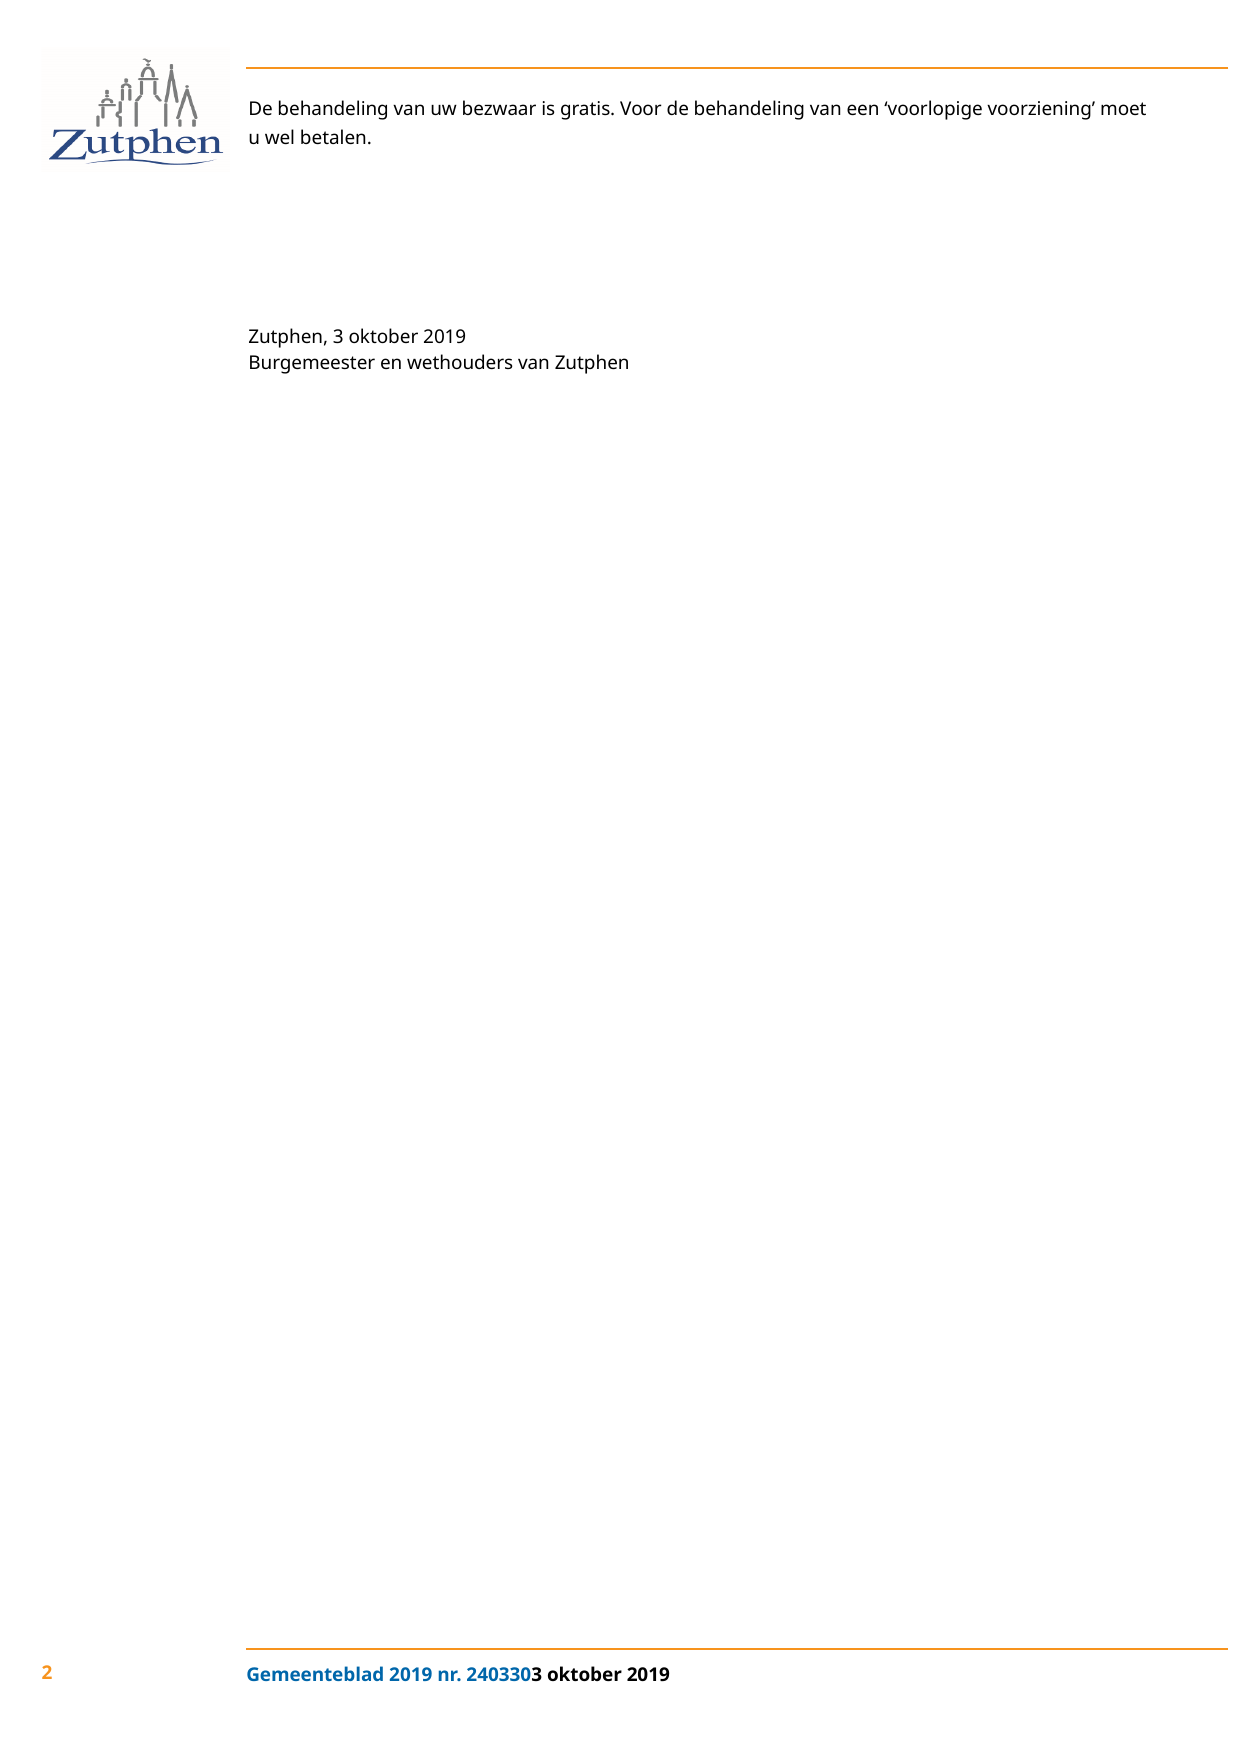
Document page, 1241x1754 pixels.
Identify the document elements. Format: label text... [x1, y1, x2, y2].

picture [41, 47, 231, 172]
text Burgemeester en wethouders van Zutphen [248, 349, 1152, 375]
text De behandeling van uw bezwaar is gratis. Voor de behandeling van een ‘voorlopige voorziening’ moet u wel betalen. [248, 95, 1152, 150]
text Zutphen, 3 oktober 2019 [248, 323, 1152, 349]
